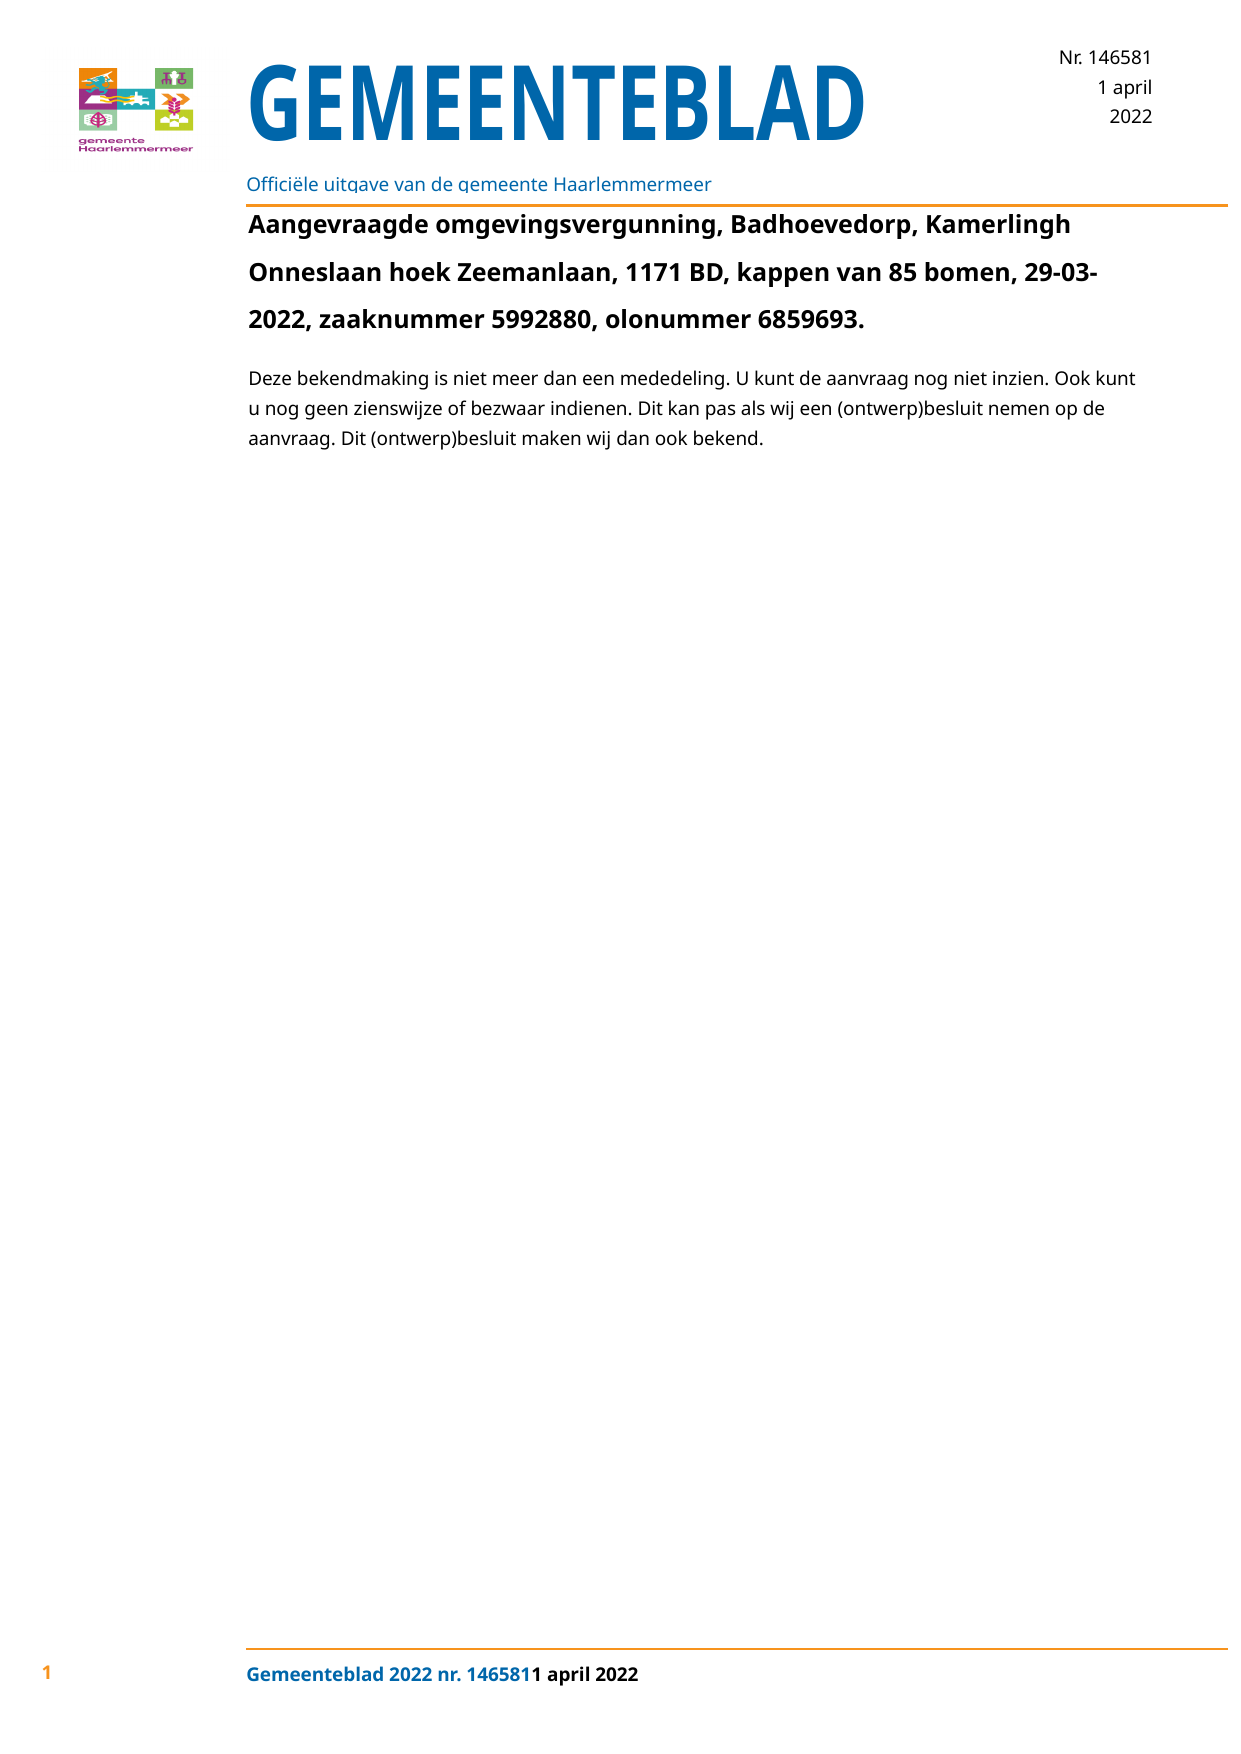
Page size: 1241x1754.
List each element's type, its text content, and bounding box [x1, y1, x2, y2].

text Deze bekendmaking is niet meer dan een mededeling. U kunt de aanvraag nog niet inzien. Ook kunt u nog geen zienswijze of bezwaar indienen. Dit kan pas als wij een (ontwerp)besluit nemen op de aanvraag. Dit (ontwerp)besluit maken wij dan ook bekend. [248, 366, 1152, 450]
picture [41, 47, 231, 172]
text Aangevraagde omgevingsvergunning, Badhoevedorp, Kamerlingh Onneslaan hoek Zeemanlaan, 1171 BD, kappen van 85 bomen, 29-03-2022, zaaknummer 5992880, olonummer 6859693. [248, 207, 1152, 336]
